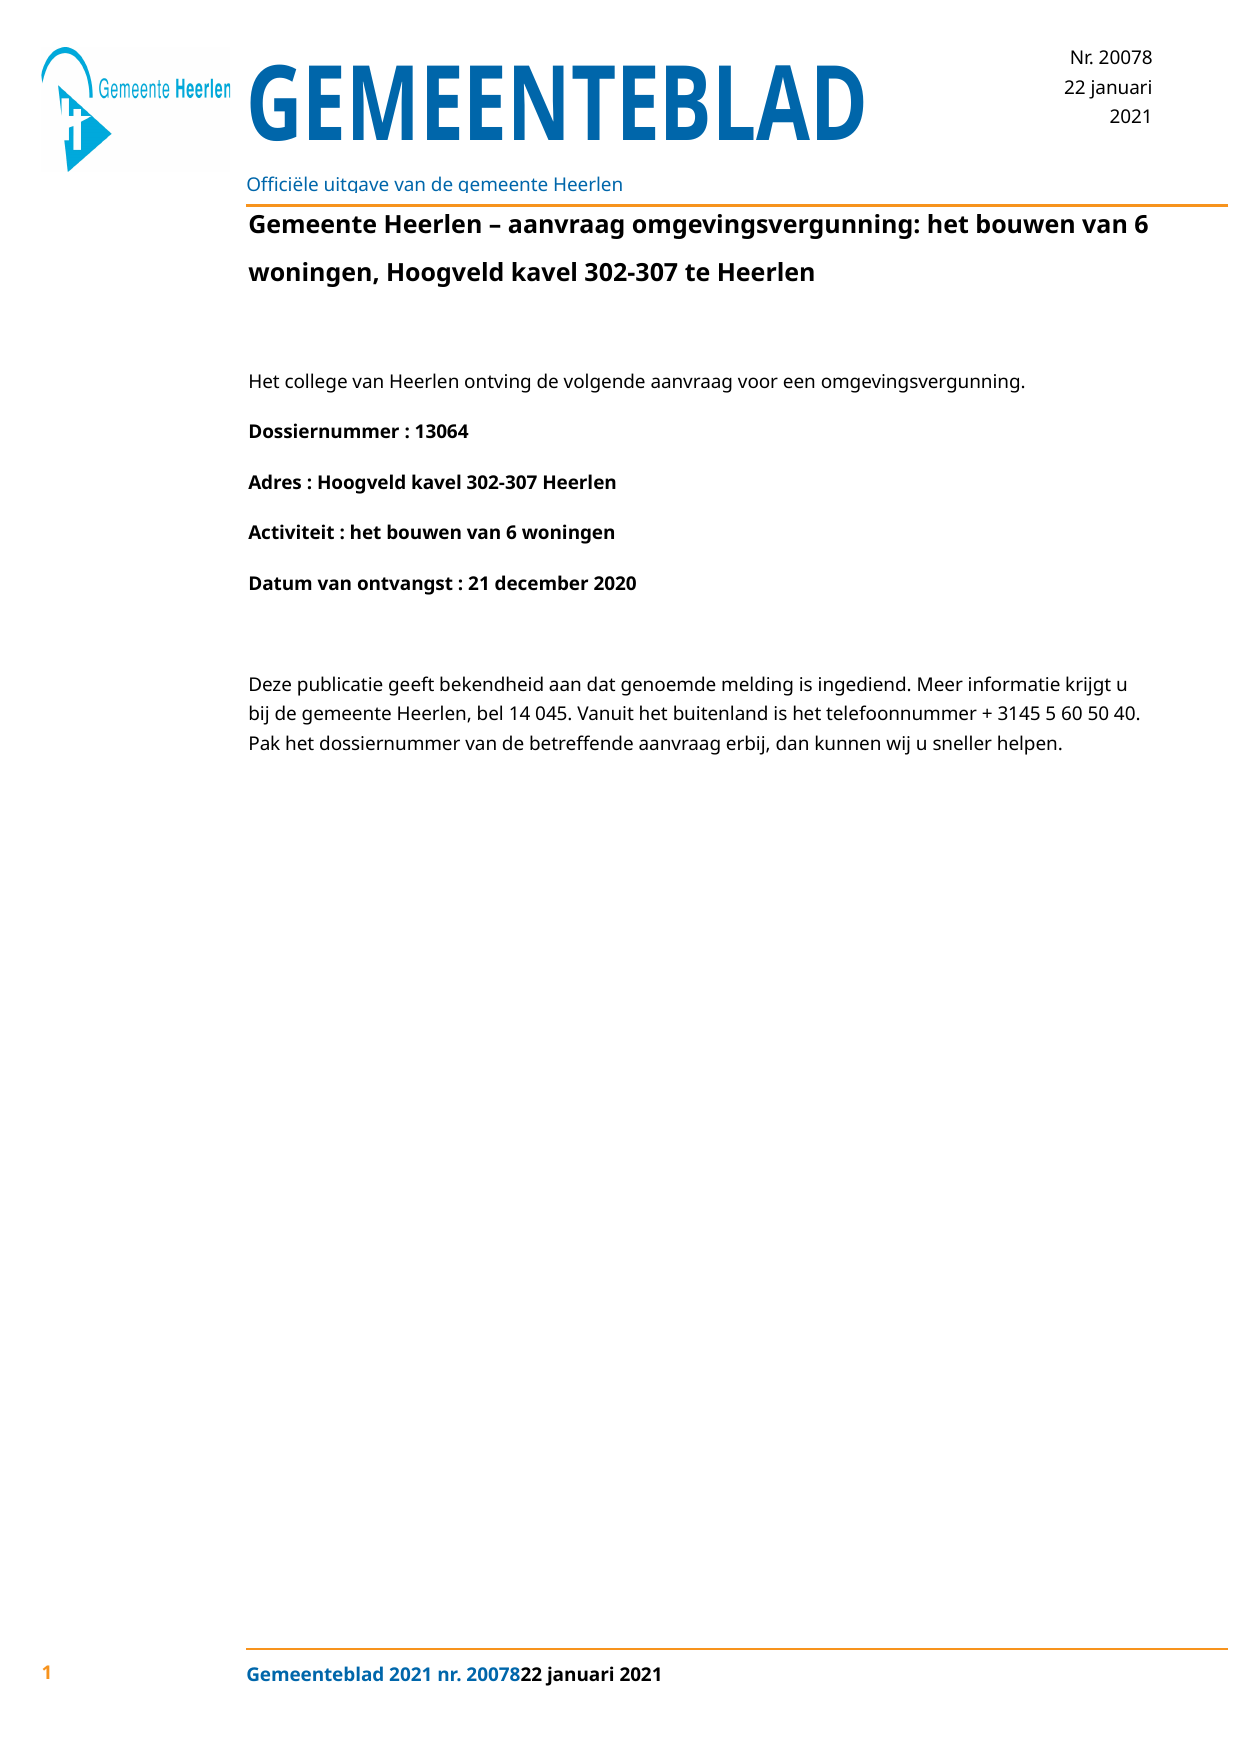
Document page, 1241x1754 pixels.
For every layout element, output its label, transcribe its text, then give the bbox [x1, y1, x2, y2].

picture [41, 47, 231, 172]
text Activiteit : het bouwen van 6 woningen [248, 519, 1152, 545]
picture [41, 47, 59, 70]
text Gemeente Heerlen – aanvraag omgevingsvergunning: het bouwen van 6 woningen, Hoogveld kavel 302-307 te Heerlen [248, 207, 1152, 288]
text Adres : Hoogveld kavel 302-307 Heerlen [248, 469, 1152, 495]
text Datum van ontvangst : 21 december 2020 [248, 570, 1152, 596]
text Dossiernummer : 13064 [248, 419, 1152, 444]
text Het college van Heerlen ontving de volgende aanvraag voor een omgevingsvergunning. [248, 368, 1152, 394]
text Deze publicatie geeft bekendheid aan dat genoemde melding is ingediend. Meer informatie krijgt u bij de gemeente Heerlen, bel 14 045. Vanuit het buitenland is het telefoonnummer + 3145 5 60 50 40. Pak het dossiernummer van de betreffende aanvraag erbij, dan kunnen wij u sneller helpen. [248, 671, 1152, 756]
